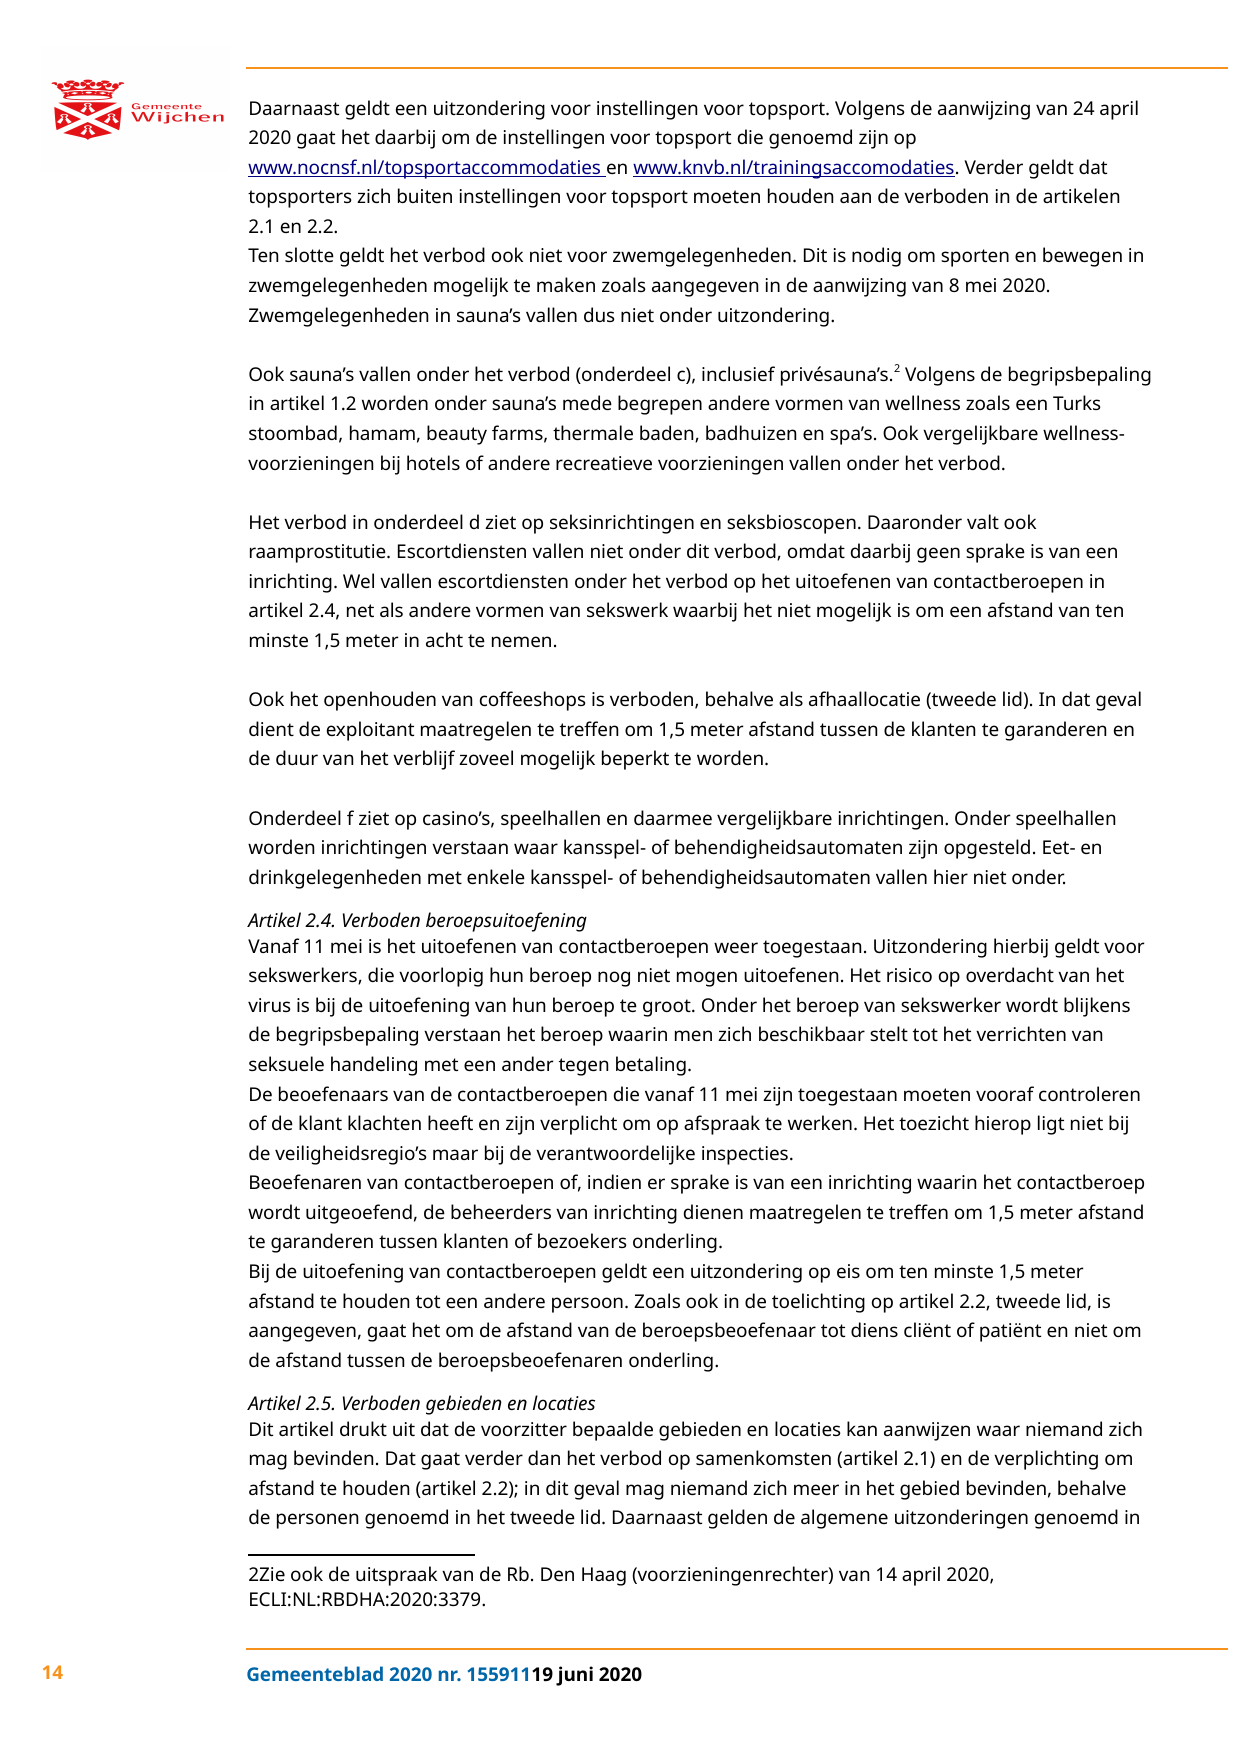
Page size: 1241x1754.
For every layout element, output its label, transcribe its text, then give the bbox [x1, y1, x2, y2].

text Zie ook de uitspraak van de Rb. Den Haag (voorzieningenrechter) van 14 april 2020, ECLI:NL:RBDHA:2020:3379. [248, 1561, 1152, 1612]
picture [41, 47, 231, 172]
text Ook het openhouden van coffeeshops is verboden, behalve als afhaallocatie (tweede lid). In dat geval dient de exploitant maatregelen te treffen om 1,5 meter afstand tussen de klanten te garanderen en de duur van het verblijf zoveel mogelijk beperkt te worden. [248, 686, 1152, 771]
text Dit artikel drukt uit dat de voorzitter bepaalde gebieden en locaties kan aanwijzen waar niemand zich mag bevinden. Dat gaat verder dan het verbod op samenkomsten (artikel 2.1) en de verplichting om afstand te houden (artikel 2.2); in dit geval mag niemand zich meer in het gebied bevinden, behalve de personen genoemd in het tweede lid. Daarnaast gelden de algemene uitzonderingen genoemd in [248, 1416, 1152, 1530]
text Beoefenaren van contactberoepen of, indien er sprake is van een inrichting waarin het contactberoep wordt uitgeoefend, de beheerders van inrichting dienen maatregelen te treffen om 1,5 meter afstand te garanderen tussen klanten of bezoekers onderling. [248, 1169, 1152, 1254]
text Bij de uitoefening van contactberoepen geldt een uitzondering op eis om ten minste 1,5 meter afstand te houden tot een andere persoon. Zoals ook in de toelichting op artikel 2.2, tweede lid, is aangegeven, gaat het om de afstand van de beroepsbeoefenaar tot diens cliënt of patiënt en niet om de afstand tussen de beroepsbeoefenaren onderling. [248, 1258, 1152, 1373]
text De beoefenaars van de contactberoepen die vanaf 11 mei zijn toegestaan moeten vooraf controleren of de klant klachten heeft en zijn verplicht om op afspraak te werken. Het toezicht hierop ligt niet bij de veiligheidsregio’s maar bij de verantwoordelijke inspecties. [248, 1081, 1152, 1166]
text Het verbod in onderdeel d ziet op seksinrichtingen en seksbioscopen. Daaronder valt ook raamprostitutie. Escortdiensten vallen niet onder dit verbod, omdat daarbij geen sprake is van een inrichting. Wel vallen escortdiensten onder het verbod op het uitoefenen van contactberoepen in artikel 2.4, net als andere vormen van sekswerk waarbij het niet mogelijk is om een afstand van ten minste 1,5 meter in acht te nemen. [248, 509, 1152, 653]
text Onderdeel f ziet op casino’s, speelhallen en daarmee vergelijkbare inrichtingen. Onder speelhallen worden inrichtingen verstaan waar kansspel- of behendigheidsautomaten zijn opgesteld. Eet- en drinkgelegenheden met enkele kansspel- of behendigheidsautomaten vallen hier niet onder. [248, 805, 1152, 890]
text Vanaf 11 mei is het uitoefenen van contactberoepen weer toegestaan. Uitzondering hierbij geldt voor sekswerkers, die voorlopig hun beroep nog niet mogen uitoefenen. Het risico op overdacht van het virus is bij de uitoefening van hun beroep te groot. Onder het beroep van sekswerker wordt blijkens de begripsbepaling verstaan het beroep waarin men zich beschikbaar stelt tot het verrichten van seksuele handeling met een ander tegen betaling. [248, 933, 1152, 1077]
text Daarnaast geldt een uitzondering voor instellingen voor topsport. Volgens de aanwijzing van 24 april 2020 gaat het daarbij om de instellingen voor topsport die genoemd zijn op www.nocnsf.nl/topsportaccommodaties en www.knvb.nl/trainingsaccomodaties. Verder geldt dat topsporters zich buiten instellingen voor topsport moeten houden aan de verboden in de artikelen 2.1 en 2.2. [248, 95, 1152, 239]
text Ten slotte geldt het verbod ook niet voor zwemgelegenheden. Dit is nodig om sporten en bewegen in zwemgelegenheden mogelijk te maken zoals aangegeven in de aanwijzing van 8 mei 2020. Zwemgelegenheden in sauna’s vallen dus niet onder uitzondering. [248, 243, 1152, 328]
text Ook sauna’s vallen onder het verbod (onderdeel c), inclusief privésauna’s. Volgens de begripsbepaling in artikel 1.2 worden onder sauna’s mede begrepen andere vormen van wellness zoals een Turks stoombad, hamam, beauty farms, thermale baden, badhuizen en spa’s. Ook vergelijkbare wellness-voorzieningen bij hotels of andere recreatieve voorzieningen vallen onder het verbod. [248, 361, 1152, 476]
text Artikel 2.5. Verboden gebieden en locaties [248, 1390, 1152, 1416]
text Artikel 2.4. Verboden beroepsuitoefening [248, 907, 1152, 933]
